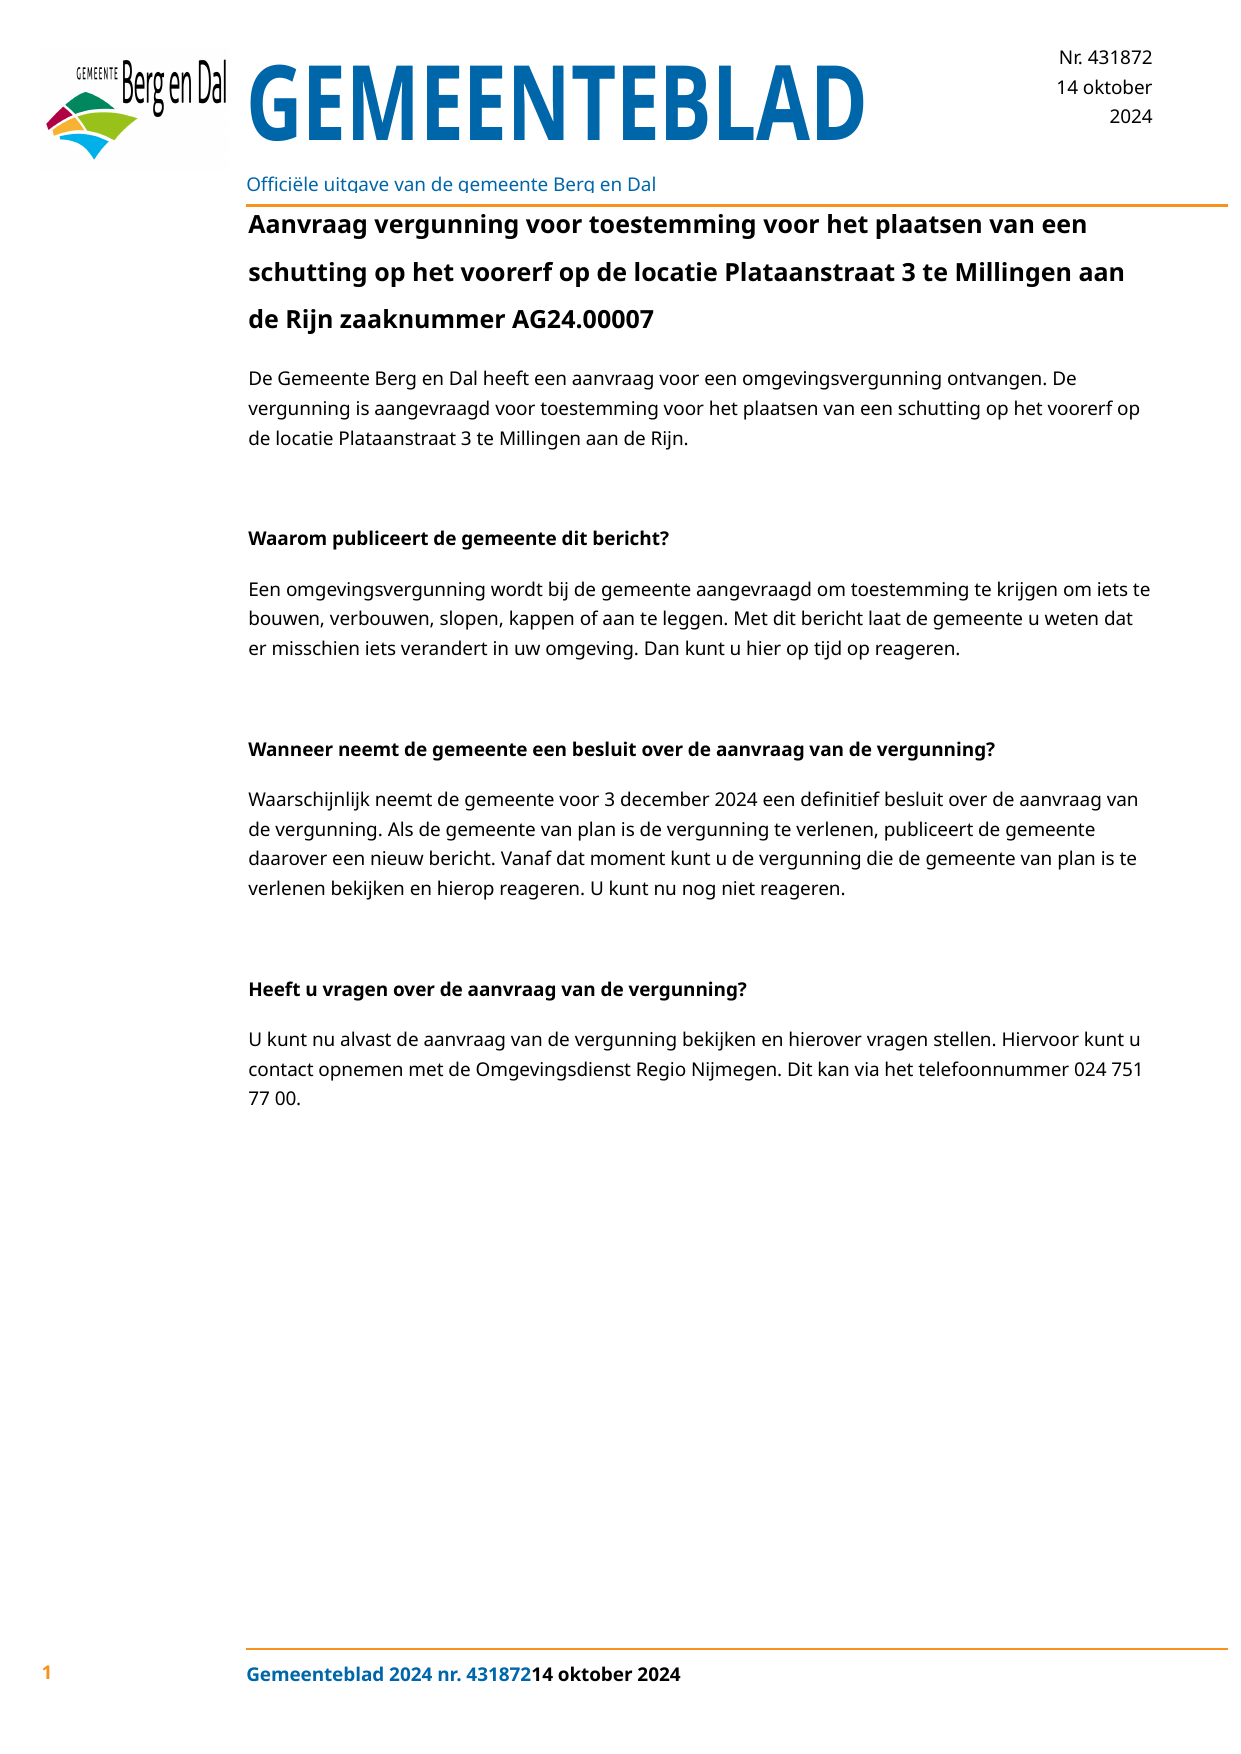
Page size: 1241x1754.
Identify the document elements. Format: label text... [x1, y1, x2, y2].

text Waarschijnlijk neemt de gemeente voor 3 december 2024 een definitief besluit over de aanvraag van de vergunning. Als de gemeente van plan is de vergunning te verlenen, publiceert de gemeente daarover een nieuw bericht. Vanaf dat moment kunt u de vergunning die de gemeente van plan is te verlenen bekijken en hierop reageren. U kunt nu nog niet reageren. [248, 786, 1152, 901]
text Wanneer neemt de gemeente een besluit over de aanvraag van de vergunning? [248, 736, 1152, 762]
text De Gemeente Berg en Dal heeft een aanvraag voor een omgevingsvergunning ontvangen. De vergunning is aangevraagd voor toestemming voor het plaatsen van een schutting op het voorerf op de locatie Plataanstraat 3 te Millingen aan de Rijn. [248, 366, 1152, 450]
picture [41, 47, 231, 172]
text Heeft u vragen over de aanvraag van de vergunning? [248, 976, 1152, 1002]
text Waarom publiceert de gemeente dit bericht? [248, 526, 1152, 551]
text U kunt nu alvast de aanvraag van de vergunning bekijken en hierover vragen stellen. Hiervoor kunt u contact opnemen met de Omgevingsdienst Regio Nijmegen. Dit kan via het telefoonnummer 024 751 77 00. [248, 1026, 1152, 1111]
text Een omgevingsvergunning wordt bij de gemeente aangevraagd om toestemming te krijgen om iets te bouwen, verbouwen, slopen, kappen of aan te leggen. Met dit bericht laat de gemeente u weten dat er misschien iets verandert in uw omgeving. Dan kunt u hier op tijd op reageren. [248, 576, 1152, 661]
text Aanvraag vergunning voor toestemming voor het plaatsen van een schutting op het voorerf op de locatie Plataanstraat 3 te Millingen aan de Rijn zaaknummer AG24.00007 [248, 207, 1152, 336]
